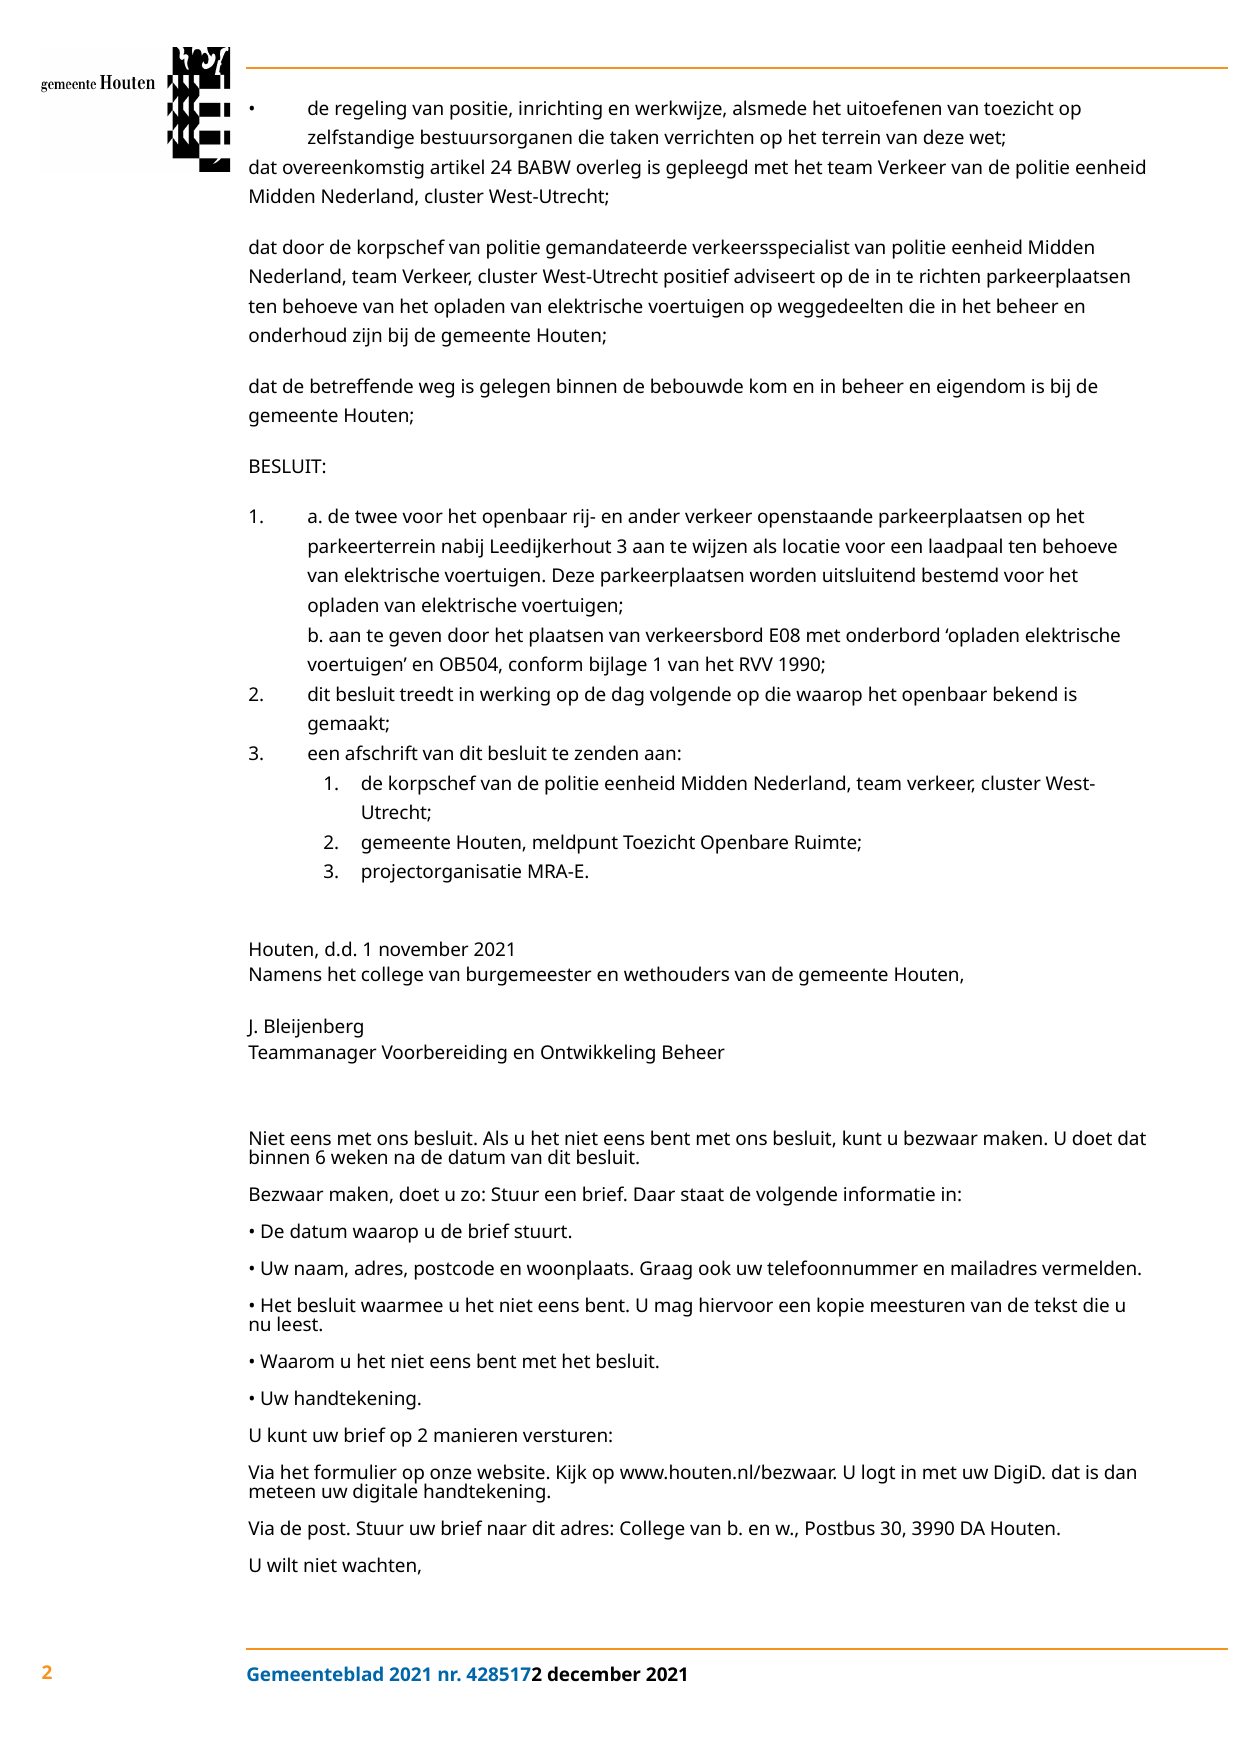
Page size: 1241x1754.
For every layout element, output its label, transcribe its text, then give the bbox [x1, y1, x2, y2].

text • Het besluit waarmee u het niet eens bent. U mag hiervoor een kopie meesturen van de tekst die u nu leest. [248, 1297, 1152, 1335]
text Via de post. Stuur uw brief naar dit adres: College van b. en w., Postbus 30, 3990 DA Houten. [248, 1520, 1152, 1539]
list gemeente Houten, meldpunt Toezicht Openbare Ruimte; [323, 829, 1152, 855]
text dat overeenkomstig artikel 24 BABW overleg is gepleegd met het team Verkeer van de politie eenheid Midden Nederland, cluster West-Utrecht; [248, 154, 1152, 209]
text J. Bleijenberg [248, 1013, 1152, 1039]
text Bezwaar maken, doet u zo: Stuur een brief. Daar staat de volgende informatie in: [248, 1186, 1152, 1205]
text dat de betreffende weg is gelegen binnen de bebouwde kom en in beheer en eigendom is bij de gemeente Houten; [248, 373, 1152, 428]
list de korpschef van de politie eenheid Midden Nederland, team verkeer, cluster West-Utrecht; [323, 770, 1152, 825]
text • Uw naam, adres, postcode en woonplaats. Graag ook uw telefoonnummer en mailadres vermelden. [248, 1260, 1152, 1279]
list de regeling van positie, inrichting en werkwijze, alsmede het uitoefenen van toezicht op zelfstandige bestuursorganen die taken verrichten op het terrein van deze wet; [248, 95, 1152, 150]
text Via het formulier op onze website. Kijk op www.houten.nl/bezwaar. U logt in met uw DigiD. dat is dan meteen uw digitale handtekening. [248, 1464, 1152, 1503]
picture [41, 47, 231, 172]
list projectorganisatie MRA-E. [323, 858, 1152, 884]
text Teammanager Voorbereiding en Ontwikkeling Beheer [248, 1039, 1152, 1064]
text • Waarom u het niet eens bent met het besluit. [248, 1353, 1152, 1372]
text Niet eens met ons besluit. Als u het niet eens bent met ons besluit, kunt u bezwaar maken. U doet dat binnen 6 weken na de datum van dit besluit. [248, 1130, 1152, 1168]
text dat door de korpschef van politie gemandateerde verkeersspecialist van politie eenheid Midden Nederland, team Verkeer, cluster West-Utrecht positief adviseert op de in te richten parkeerplaatsen ten behoeve van het opladen van elektrische voertuigen op weggedeelten die in het beheer en onderhoud zijn bij de gemeente Houten; [248, 234, 1152, 348]
text BESLUIT: [248, 453, 1152, 479]
list b. aan te geven door het plaatsen van verkeersbord E08 met onderbord ‘opladen elektrische voertuigen’ en OB504, conform bijlage 1 van het RVV 1990; [248, 622, 1152, 677]
list een afschrift van dit besluit te zenden aan: [248, 740, 1152, 766]
list dit besluit treedt in werking op de dag volgende op die waarop het openbaar bekend is gemaakt; [248, 681, 1152, 736]
text U kunt uw brief op 2 manieren versturen: [248, 1427, 1152, 1446]
text Namens het college van burgemeester en wethouders van de gemeente Houten, [248, 962, 1152, 987]
text • Uw handtekening. [248, 1390, 1152, 1409]
list a. de twee voor het openbaar rij- en ander verkeer openstaande parkeerplaatsen op het parkeerterrein nabij Leedijkerhout 3 aan te wijzen als locatie voor een laadpaal ten behoeve van elektrische voertuigen. Deze parkeerplaatsen worden uitsluitend bestemd voor het opladen van elektrische voertuigen; [248, 503, 1152, 618]
text U wilt niet wachten, [248, 1557, 1152, 1577]
text • De datum waarop u de brief stuurt. [248, 1223, 1152, 1242]
text Houten, d.d. 1 november 2021 [248, 936, 1152, 962]
